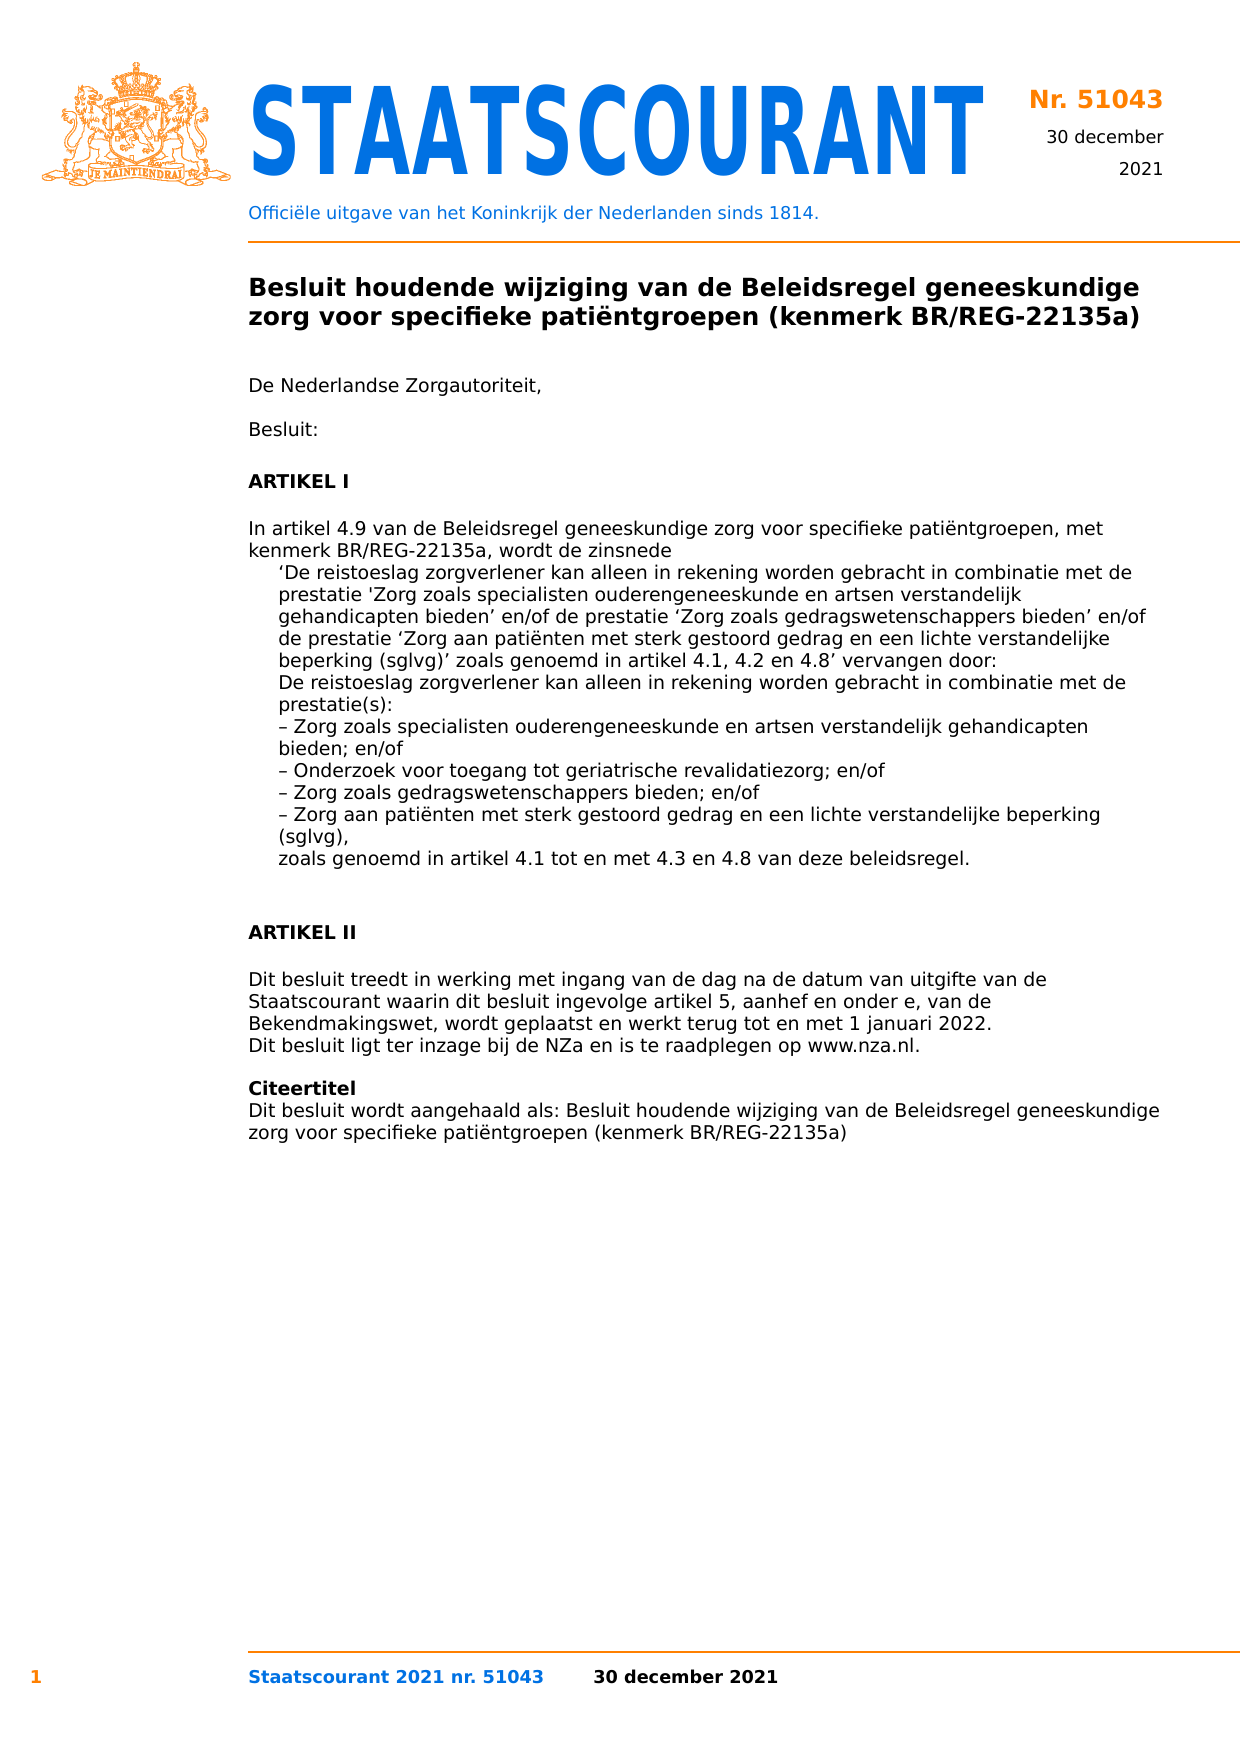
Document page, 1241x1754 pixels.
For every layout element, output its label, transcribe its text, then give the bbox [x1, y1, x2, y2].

table_header STAATSCOURANT [248, 62, 998, 203]
text ‘De reistoeslag zorgverlener kan alleen in rekening worden gebracht in combinatie met de prestatie 'Zorg zoals specialisten ouderengeneeskunde en artsen verstandelijk gehandicapten bieden’ en/of de prestatie ‘Zorg zoals gedragswetenschappers bieden’ en/of de prestatie ‘Zorg aan patiënten met sterk gestoord gedrag en een lichte verstandelijke beperking (sglvg)’ zoals genoemd in artikel 4.1, 4.2 en 4.8’ vervangen door: [278, 562, 1163, 672]
text – Onderzoek voor toegang tot geriatrische revalidatiezorg; en/of [278, 760, 1163, 782]
table_cell 30 december [998, 121, 1240, 153]
subtitle Citeertitel [248, 1078, 1163, 1100]
text – Zorg zoals gedragswetenschappers bieden; en/of [278, 782, 1163, 804]
subtitle ARTIKEL Ι [248, 471, 1163, 493]
text De reistoeslag zorgverlener kan alleen in rekening worden gebracht in combinatie met de prestatie(s): [278, 672, 1163, 716]
text – Zorg aan patiënten met sterk gestoord gedrag en een lichte verstandelijke beperking (sglvg), [278, 804, 1163, 848]
table_cell 2021 [998, 153, 1240, 203]
text Dit besluit treedt in werking met ingang van de dag na de datum van uitgifte van de Staatscourant waarin dit besluit ingevolge artikel 5, aanhef en onder e, van de Bekendmakingswet, wordt geplaatst en werkt terug tot en met 1 januari 2022. [248, 968, 1163, 1034]
table_header Nr. 51043 [998, 62, 1240, 121]
picture [41, 62, 231, 186]
text zoals genoemd in artikel 4.1 tot en met 4.3 en 4.8 van deze beleidsregel. [278, 848, 1163, 869]
table_header [25, 62, 248, 241]
text Besluit: [248, 419, 1163, 441]
text – Zorg zoals specialisten ouderengeneeskunde en artsen verstandelijk gehandicapten bieden; en/of [278, 716, 1163, 760]
subtitle ARTIKEL II [248, 922, 1163, 943]
subtitle Besluit houdende wijziging van de Beleidsregel geneeskundige zorg voor specifieke patiëntgroepen (kenmerk BR/REG-22135a) [248, 273, 1163, 331]
text De Nederlandse Zorgautoriteit, [248, 375, 1163, 397]
text Dit besluit wordt aangehaald als: Besluit houdende wijziging van de Beleidsregel geneeskundige zorg voor specifieke patiëntgroepen (kenmerk BR/REG-22135a) [248, 1100, 1163, 1144]
text In artikel 4.9 van de Beleidsregel geneeskundige zorg voor specifieke patiëntgroepen, met kenmerk BR/REG-22135a, wordt de zinsnede [248, 518, 1163, 562]
text Dit besluit ligt ter inzage bij de NZa en is te raadplegen op www.nza.nl. [248, 1034, 1163, 1056]
table_cell Officiële uitgave van het Koninkrijk der Nederlanden sinds 1814. [248, 203, 1240, 241]
